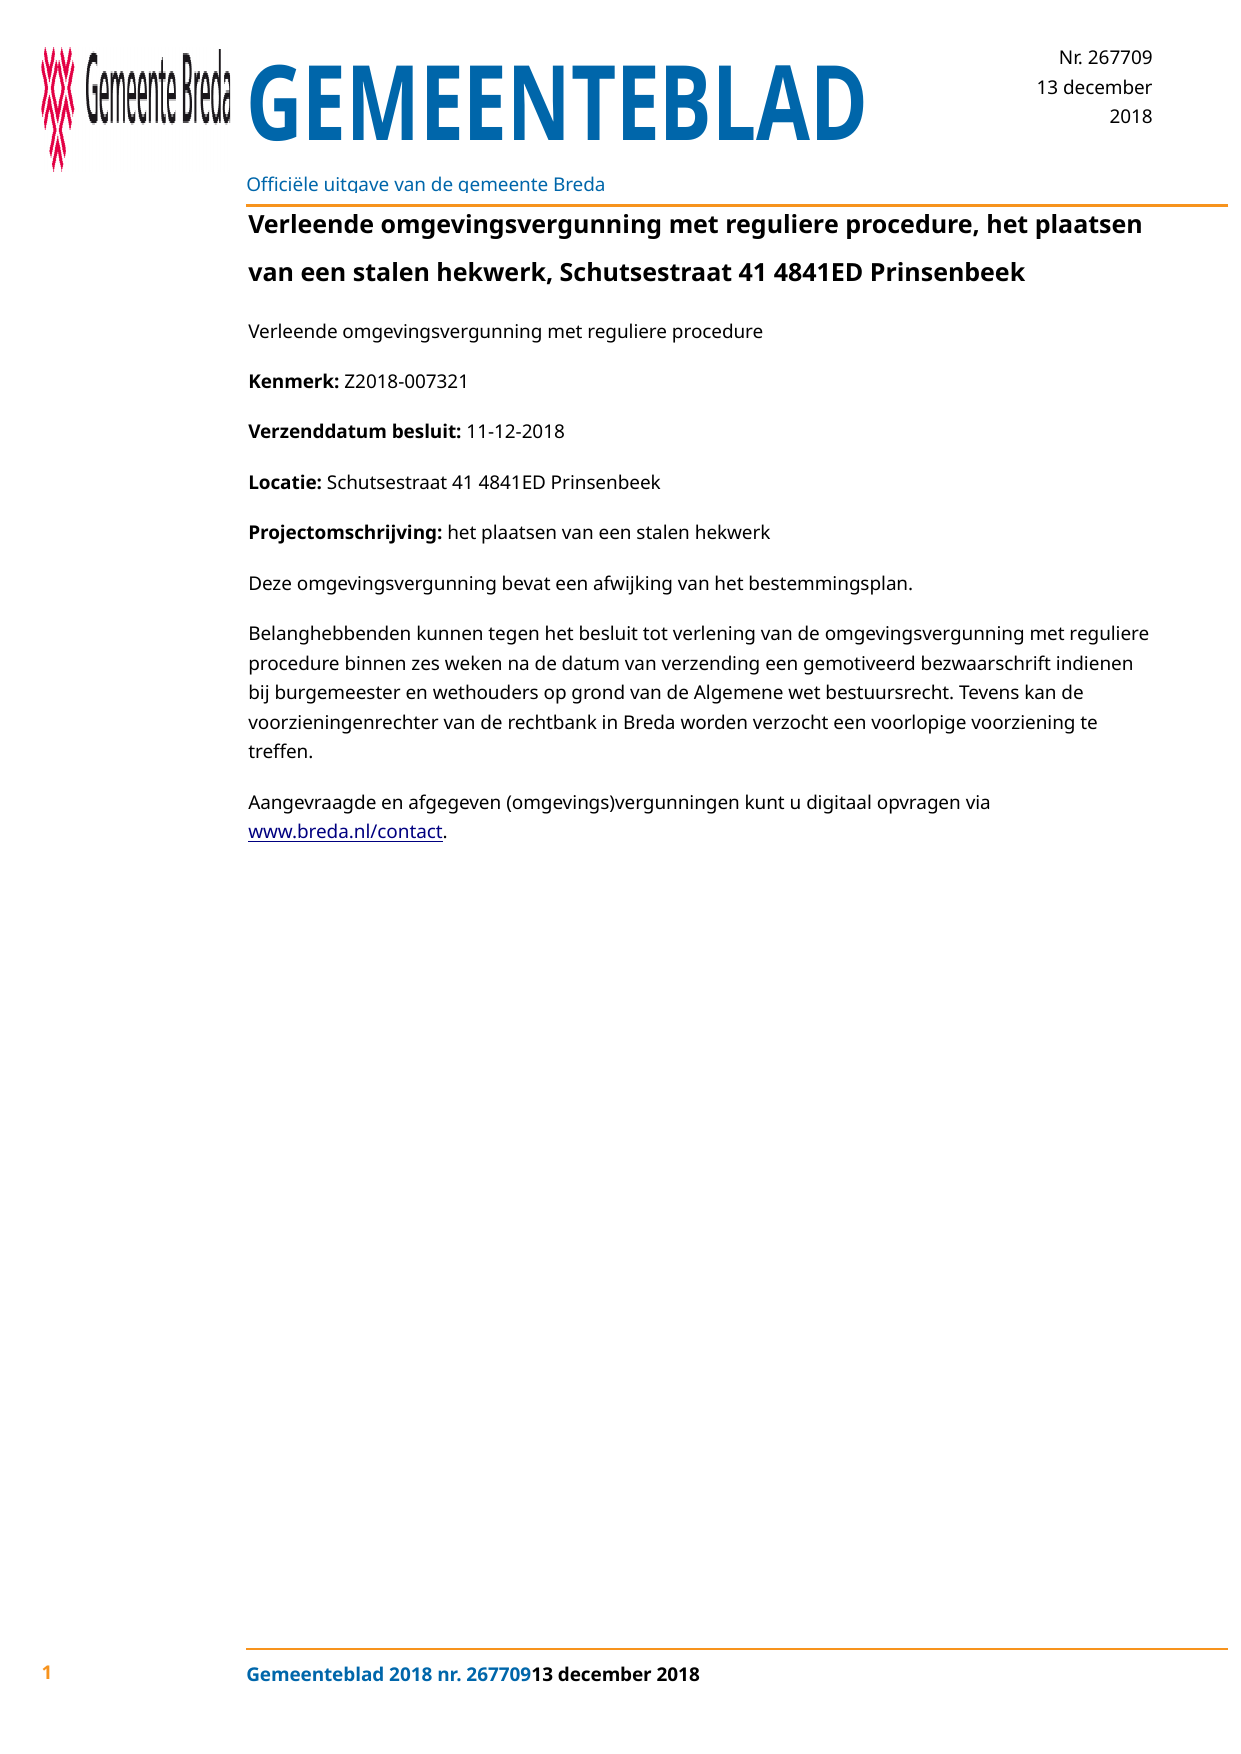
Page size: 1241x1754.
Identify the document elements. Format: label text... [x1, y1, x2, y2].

text Aangevraagde en afgegeven (omgevings)vergunningen kunt u digitaal opvragen via www.breda.nl/contact. [248, 789, 1152, 844]
text Verleende omgevingsvergunning met reguliere procedure [248, 318, 1152, 344]
text Belanghebbenden kunnen tegen het besluit tot verlening van de omgevingsvergunning met reguliere procedure binnen zes weken na de datum van verzending een gemotiveerd bezwaarschrift indienen bij burgemeester en wethouders op grond van de Algemene wet bestuursrecht. Tevens kan de voorzieningenrechter van de rechtbank in Breda worden verzocht een voorlopige voorziening te treffen. [248, 620, 1152, 764]
text Locatie: Schutsestraat 41 4841ED Prinsenbeek [248, 469, 1152, 495]
text Deze omgevingsvergunning bevat een afwijking van het bestemmingsplan. [248, 570, 1152, 596]
text Projectomschrijving: het plaatsen van een stalen hekwerk [248, 519, 1152, 545]
text Verleende omgevingsvergunning met reguliere procedure, het plaatsen van een stalen hekwerk, Schutsestraat 41 4841ED Prinsenbeek [248, 207, 1152, 288]
picture [41, 47, 231, 172]
text Kenmerk: Z2018-007321 [248, 368, 1152, 394]
text Verzenddatum besluit: 11-12-2018 [248, 419, 1152, 444]
